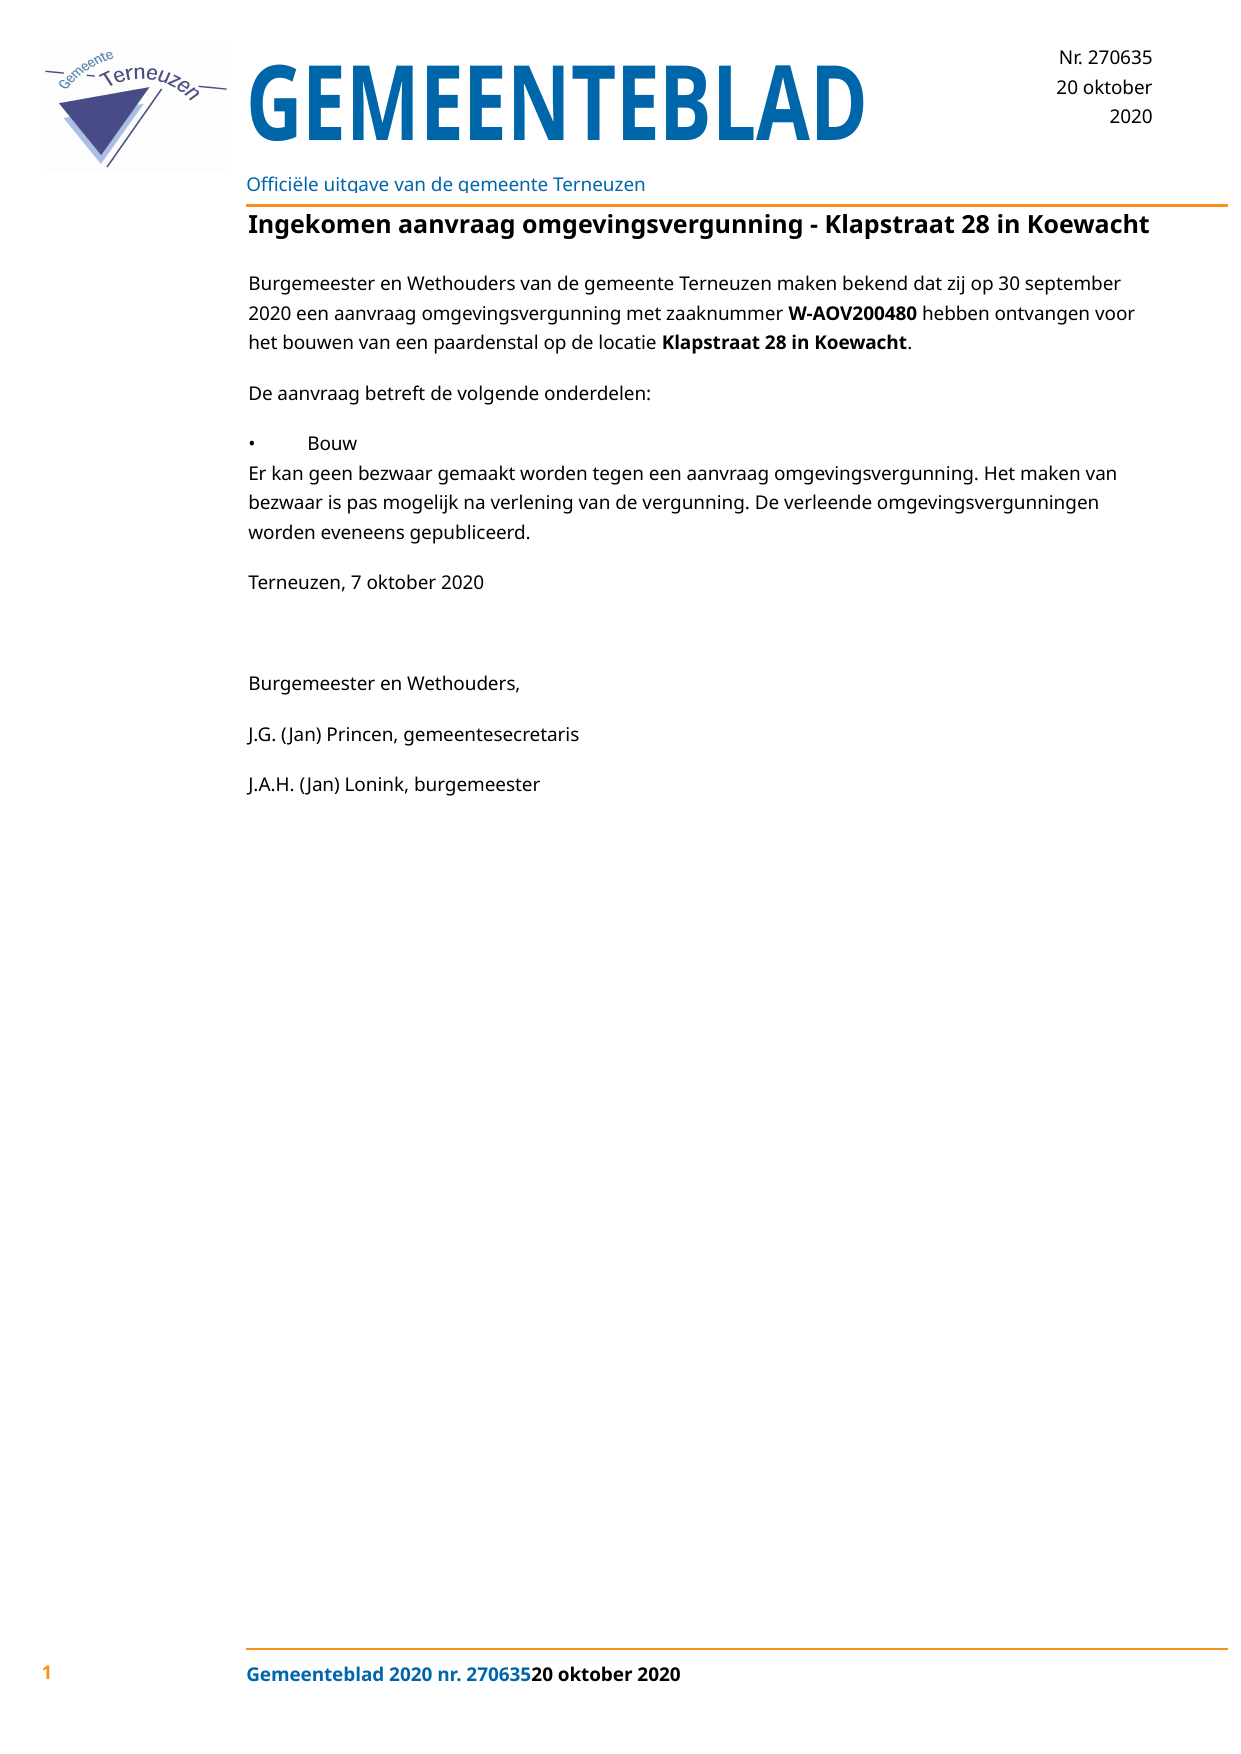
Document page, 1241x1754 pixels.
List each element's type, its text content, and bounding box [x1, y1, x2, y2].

text Terneuzen, 7 oktober 2020 [248, 569, 1152, 595]
text De aanvraag betreft de volgende onderdelen: [248, 380, 1152, 406]
picture [41, 47, 231, 172]
list Bouw [248, 430, 1152, 456]
text J.G. (Jan) Princen, gemeentesecretaris [248, 721, 1152, 746]
text J.A.H. (Jan) Lonink, burgemeester [248, 771, 1152, 797]
text Burgemeester en Wethouders, [248, 670, 1152, 696]
text Burgemeester en Wethouders van de gemeente Terneuzen maken bekend dat zij op 30 september 2020 een aanvraag omgevingsvergunning met zaaknummer W-AOV200480 hebben ontvangen voor het bouwen van een paardenstal op de locatie Klapstraat 28 in Koewacht. [248, 270, 1152, 355]
text Ingekomen aanvraag omgevingsvergunning - Klapstraat 28 in Koewacht [248, 207, 1152, 241]
text Er kan geen bezwaar gemaakt worden tegen een aanvraag omgevingsvergunning. Het maken van bezwaar is pas mogelijk na verlening van de vergunning. De verleende omgevingsvergunningen worden eveneens gepubliceerd. [248, 460, 1152, 545]
